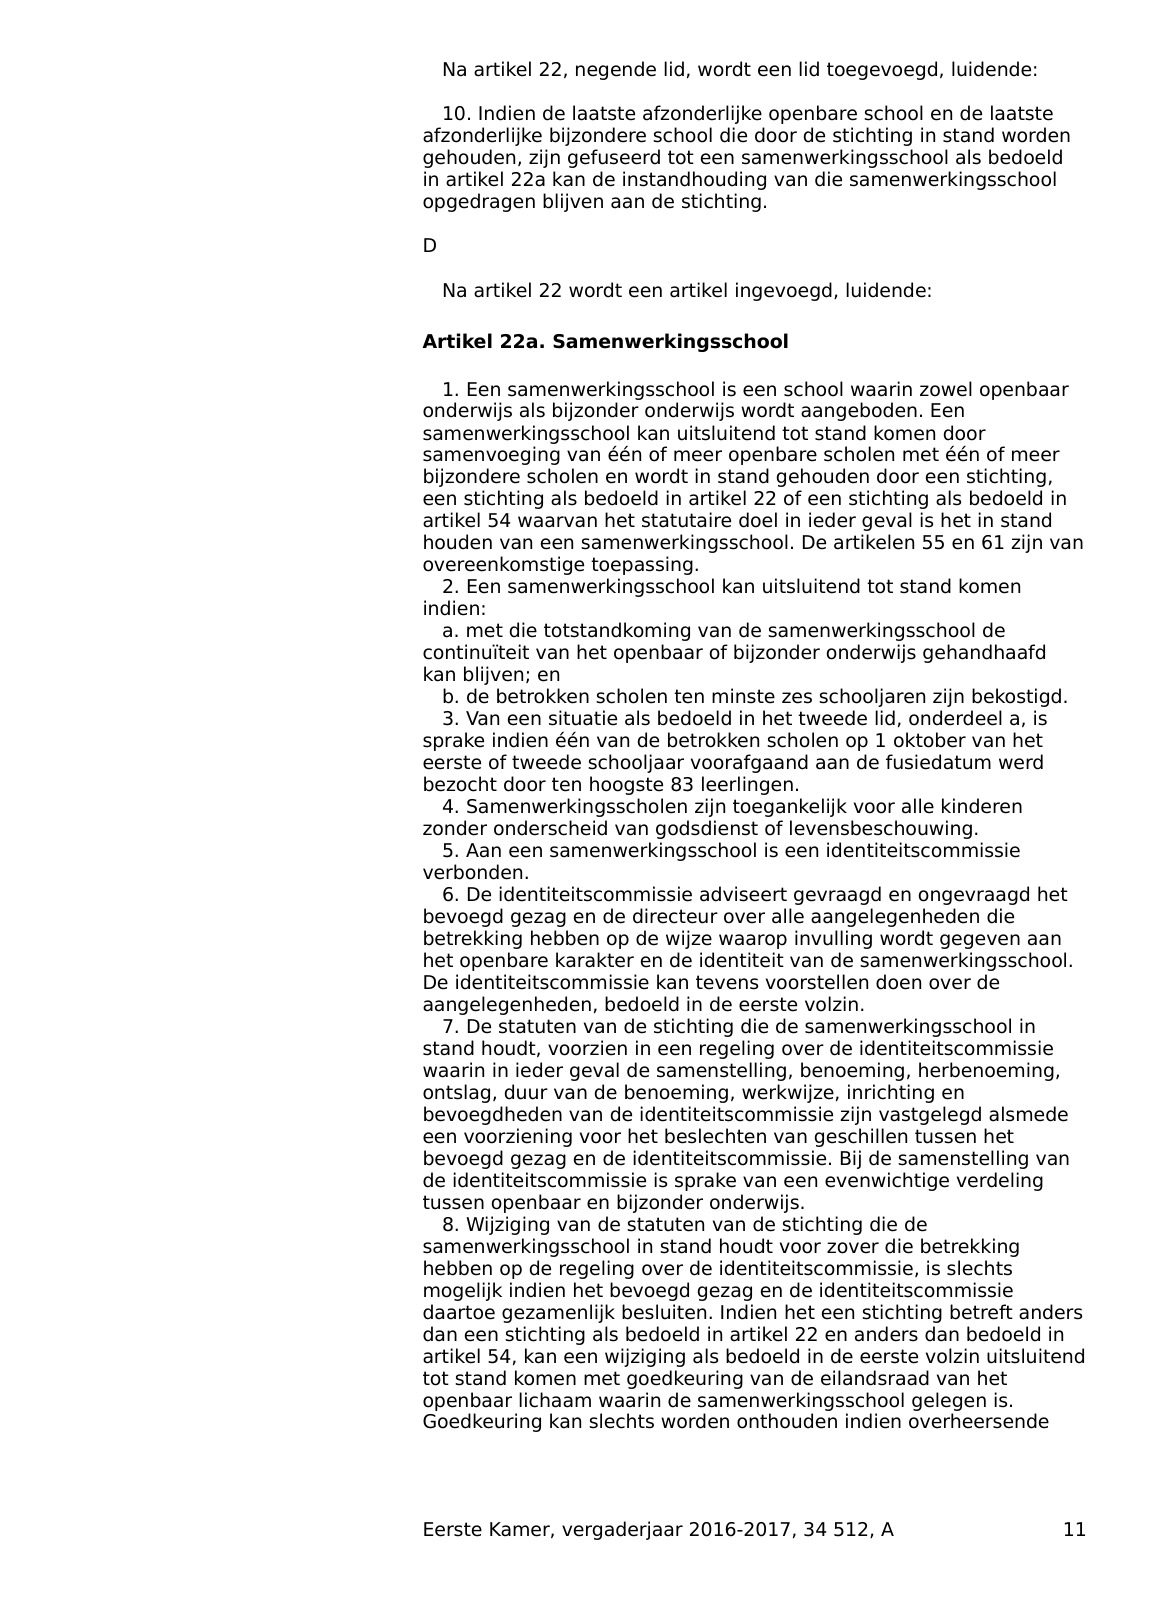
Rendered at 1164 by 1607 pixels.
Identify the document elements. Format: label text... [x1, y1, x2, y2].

text b. de betrokken scholen ten minste zes schooljaren zijn bekostigd. [422, 686, 1087, 708]
text 2. Een samenwerkingsschool kan uitsluitend tot stand komen indien: [422, 576, 1087, 620]
text Na artikel 22, negende lid, wordt een lid toegevoegd, luidende: [422, 59, 1087, 81]
text 5. Aan een samenwerkingsschool is een identiteitscommissie verbonden. [422, 840, 1087, 884]
text D [422, 235, 1087, 257]
text 6. De identiteitscommissie adviseert gevraagd en ongevraagd het bevoegd gezag en de directeur over alle aangelegenheden die betrekking hebben op de wijze waarop invulling wordt gegeven aan het openbare karakter en de identiteit van de samenwerkingsschool. De identiteitscommissie kan tevens voorstellen doen over de aangelegenheden, bedoeld in de eerste volzin. [422, 884, 1087, 1016]
text 3. Van een situatie als bedoeld in het tweede lid, onderdeel a, is sprake indien één van de betrokken scholen op 1 oktober van het eerste of tweede schooljaar voorafgaand aan de fusiedatum werd bezocht door ten hoogste 83 leerlingen. [422, 708, 1087, 796]
text a. met die totstandkoming van de samenwerkingsschool de continuïteit van het openbaar of bijzonder onderwijs gehandhaafd kan blijven; en [422, 620, 1087, 686]
subtitle Artikel 22a. Samenwerkingsschool [422, 331, 1087, 353]
text 1. Een samenwerkingsschool is een school waarin zowel openbaar onderwijs als bijzonder onderwijs wordt aangeboden. Een samenwerkingsschool kan uitsluitend tot stand komen door samenvoeging van één of meer openbare scholen met één of meer bijzondere scholen en wordt in stand gehouden door een stichting, een stichting als bedoeld in artikel 22 of een stichting als bedoeld in artikel 54 waarvan het statutaire doel in ieder geval is het in stand houden van een samenwerkingsschool. De artikelen 55 en 61 zijn van overeenkomstige toepassing. [422, 378, 1087, 576]
text Na artikel 22 wordt een artikel ingevoegd, luidende: [422, 279, 1087, 301]
text 8. Wijziging van de statuten van de stichting die de samenwerkingsschool in stand houdt voor zover die betrekking hebben op de regeling over de identiteitscommissie, is slechts mogelijk indien het bevoegd gezag en de identiteitscommissie daartoe gezamenlijk besluiten. Indien het een stichting betreft anders dan een stichting als bedoeld in artikel 22 en anders dan bedoeld in artikel 54, kan een wijziging als bedoeld in de eerste volzin uitsluitend tot stand komen met goedkeuring van de eilandsraad van het openbaar lichaam waarin de samenwerkingsschool gelegen is. Goedkeuring kan slechts worden onthouden indien overheersende [422, 1214, 1087, 1433]
text 4. Samenwerkingsscholen zijn toegankelijk voor alle kinderen zonder onderscheid van godsdienst of levensbeschouwing. [422, 796, 1087, 840]
text 7. De statuten van de stichting die de samenwerkingsschool in stand houdt, voorzien in een regeling over de identiteitscommissie waarin in ieder geval de samenstelling, benoeming, herbenoeming, ontslag, duur van de benoeming, werkwijze, inrichting en bevoegdheden van de identiteitscommissie zijn vastgelegd alsmede een voorziening voor het beslechten van geschillen tussen het bevoegd gezag en de identiteitscommissie. Bij de samenstelling van de identiteitscommissie is sprake van een evenwichtige verdeling tussen openbaar en bijzonder onderwijs. [422, 1016, 1087, 1214]
text 10. Indien de laatste afzonderlijke openbare school en de laatste afzonderlijke bijzondere school die door de stichting in stand worden gehouden, zijn gefuseerd tot een samenwerkingsschool als bedoeld in artikel 22a kan de instandhouding van die samenwerkingsschool opgedragen blijven aan de stichting. [422, 103, 1087, 213]
